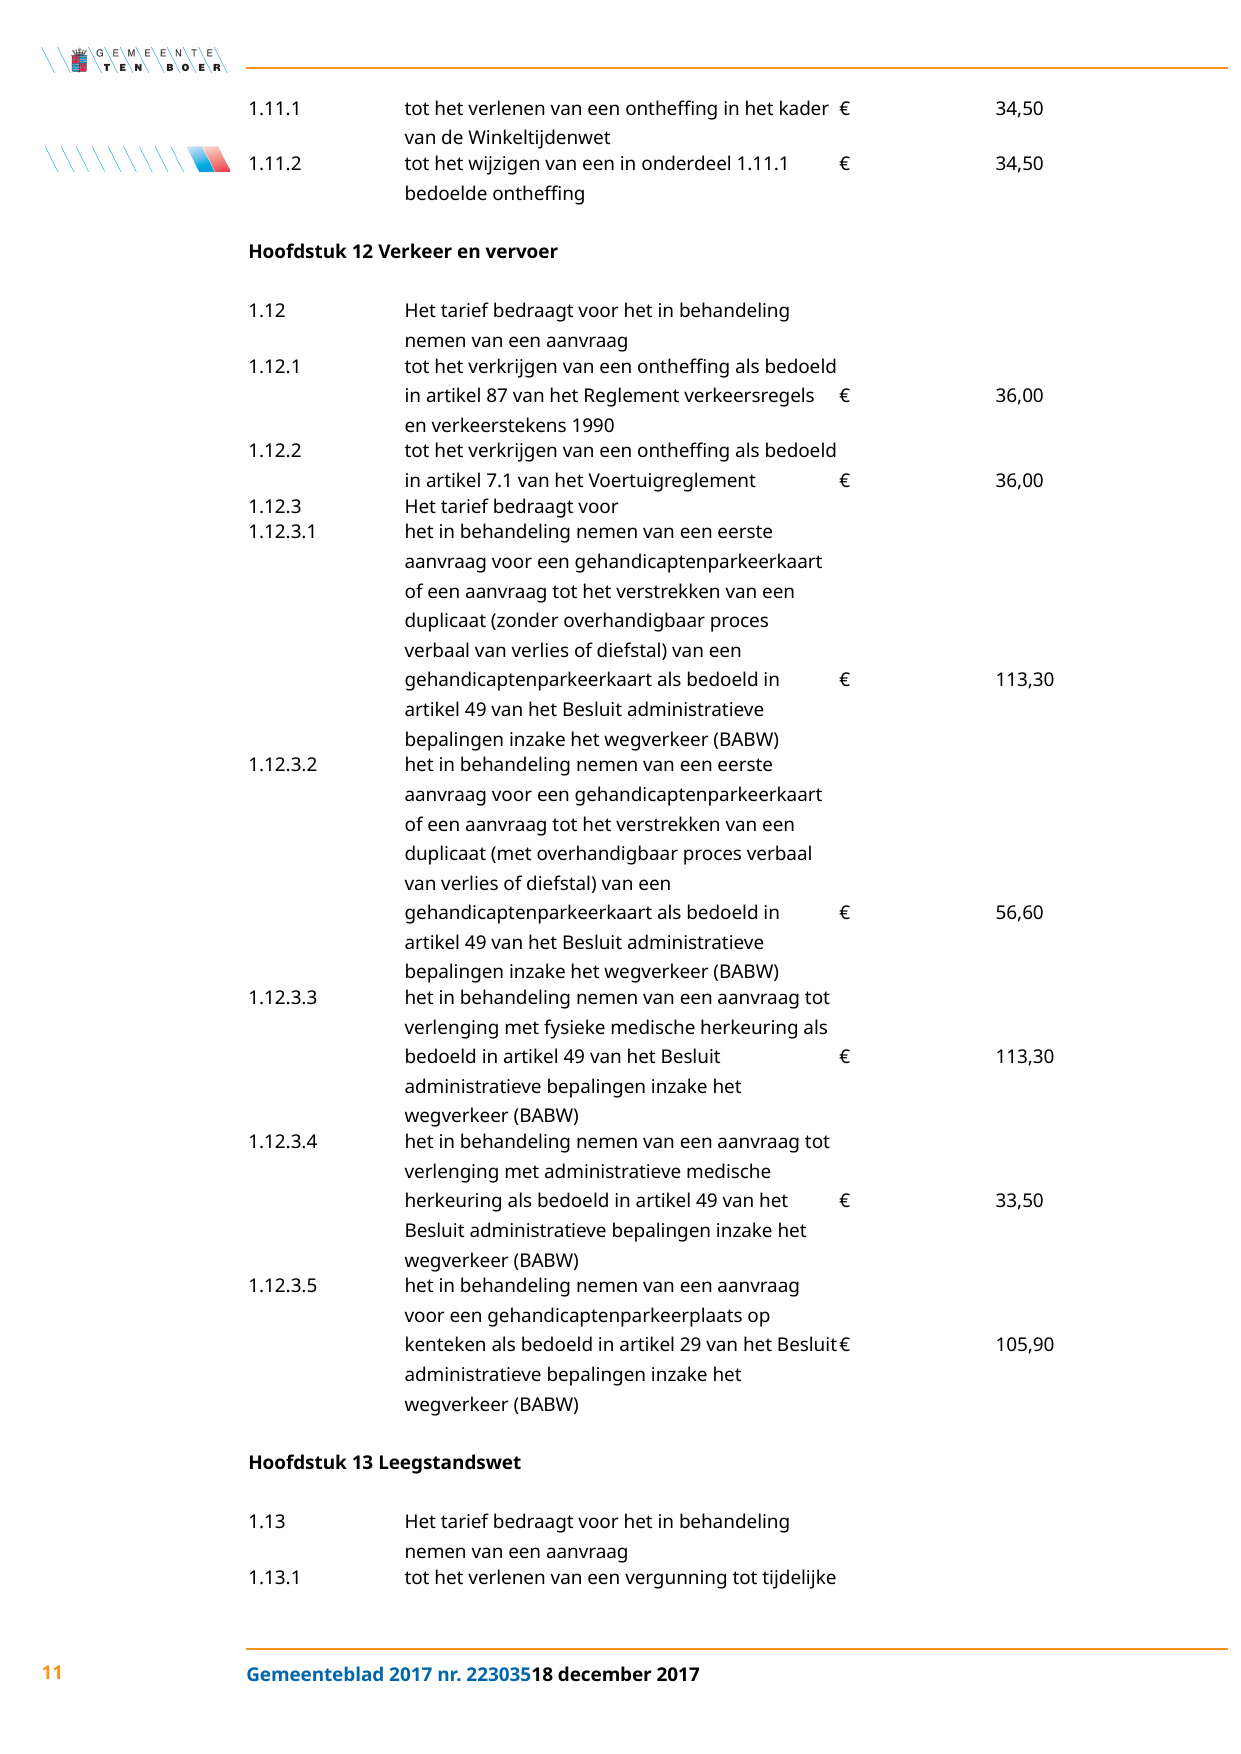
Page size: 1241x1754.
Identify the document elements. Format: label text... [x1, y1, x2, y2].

table_cell 34,50 [995, 95, 1152, 150]
table_cell 1.12.3.4 [248, 1129, 404, 1272]
table_cell € [839, 752, 995, 984]
table_cell 1.12.3.5 [248, 1273, 404, 1417]
table_cell 1.12.1 [248, 353, 404, 438]
table_header [995, 298, 1152, 353]
table_cell tot het wijzigen van een in onderdeel 1.11.1 bedoelde ontheffing [404, 150, 839, 205]
table_cell € [839, 1273, 995, 1417]
table_cell tot het verlenen van een vergunning tot tijdelijke [404, 1564, 839, 1590]
table_header 1.13 [248, 1509, 404, 1564]
table_cell 34,50 [995, 150, 1152, 205]
table_cell 1.12.3.3 [248, 984, 404, 1128]
table_header [995, 1509, 1152, 1564]
table_cell het in behandeling nemen van een aanvraag tot verlenging met administratieve medische herkeuring als bedoeld in artikel 49 van het Besluit administratieve bepalingen inzake het wegverkeer (BABW) [404, 1129, 839, 1272]
table_cell tot het verkrijgen van een ontheffing als bedoeld in artikel 87 van het Reglement verkeersregels en verkeerstekens 1990 [404, 353, 839, 438]
table_cell 1.13.1 [248, 1564, 404, 1590]
table_cell € [839, 1129, 995, 1272]
table_cell 36,00 [995, 438, 1152, 493]
table_cell € [839, 95, 995, 150]
table_header Het tarief bedraagt voor het in behandeling nemen van een aanvraag [404, 1509, 839, 1564]
table_cell 1.12.3 [248, 493, 404, 519]
text Hoofdstuk 12 Verkeer en vervoer [248, 238, 1152, 264]
table_header 1.12 [248, 298, 404, 353]
table_cell 113,30 [995, 984, 1152, 1128]
table_cell € [839, 353, 995, 438]
table_cell 105,90 [995, 1273, 1152, 1417]
table_cell € [839, 438, 995, 493]
table_cell 1.12.3.1 [248, 519, 404, 752]
table_cell tot het verlenen van een ontheffing in het kader van de Winkeltijdenwet [404, 95, 839, 150]
table_cell [839, 493, 995, 519]
table_cell 56,60 [995, 752, 1152, 984]
table_header [839, 1509, 995, 1564]
table_cell 1.12.3.2 [248, 752, 404, 984]
table_cell Het tarief bedraagt voor [404, 493, 839, 519]
table_cell [839, 1564, 995, 1590]
table_cell 1.12.2 [248, 438, 404, 493]
table_cell het in behandeling nemen van een eerste aanvraag voor een gehandicaptenparkeerkaart of een aanvraag tot het verstrekken van een duplicaat (zonder overhandigbaar proces verbaal van verlies of diefstal) van een gehandicaptenparkeerkaart als bedoeld in artikel 49 van het Besluit administratieve bepalingen inzake het wegverkeer (BABW) [404, 519, 839, 752]
table_header [839, 298, 995, 353]
table_cell 113,30 [995, 519, 1152, 752]
table_cell [995, 1564, 1152, 1590]
table_cell 1.11.1 [248, 95, 404, 150]
table_cell het in behandeling nemen van een eerste aanvraag voor een gehandicaptenparkeerkaart of een aanvraag tot het verstrekken van een duplicaat (met overhandigbaar proces verbaal van verlies of diefstal) van een gehandicaptenparkeerkaart als bedoeld in artikel 49 van het Besluit administratieve bepalingen inzake het wegverkeer (BABW) [404, 752, 839, 984]
table_cell [995, 493, 1152, 519]
table_cell 1.11.2 [248, 150, 404, 205]
table_cell het in behandeling nemen van een aanvraag voor een gehandicaptenparkeerplaats op kenteken als bedoeld in artikel 29 van het Besluit administratieve bepalingen inzake het wegverkeer (BABW) [404, 1273, 839, 1417]
table_cell € [839, 150, 995, 205]
table_cell € [839, 519, 995, 752]
text Hoofdstuk 13 Leegstandswet [248, 1449, 1152, 1475]
table_header Het tarief bedraagt voor het in behandeling nemen van een aanvraag [404, 298, 839, 353]
table_cell 36,00 [995, 353, 1152, 438]
table_cell het in behandeling nemen van een aanvraag tot verlenging met fysieke medische herkeuring als bedoeld in artikel 49 van het Besluit administratieve bepalingen inzake het wegverkeer (BABW) [404, 984, 839, 1128]
table_cell tot het verkrijgen van een ontheffing als bedoeld in artikel 7.1 van het Voertuigreglement [404, 438, 839, 493]
table_cell 33,50 [995, 1129, 1152, 1272]
table_cell € [839, 984, 995, 1128]
picture [41, 47, 231, 172]
